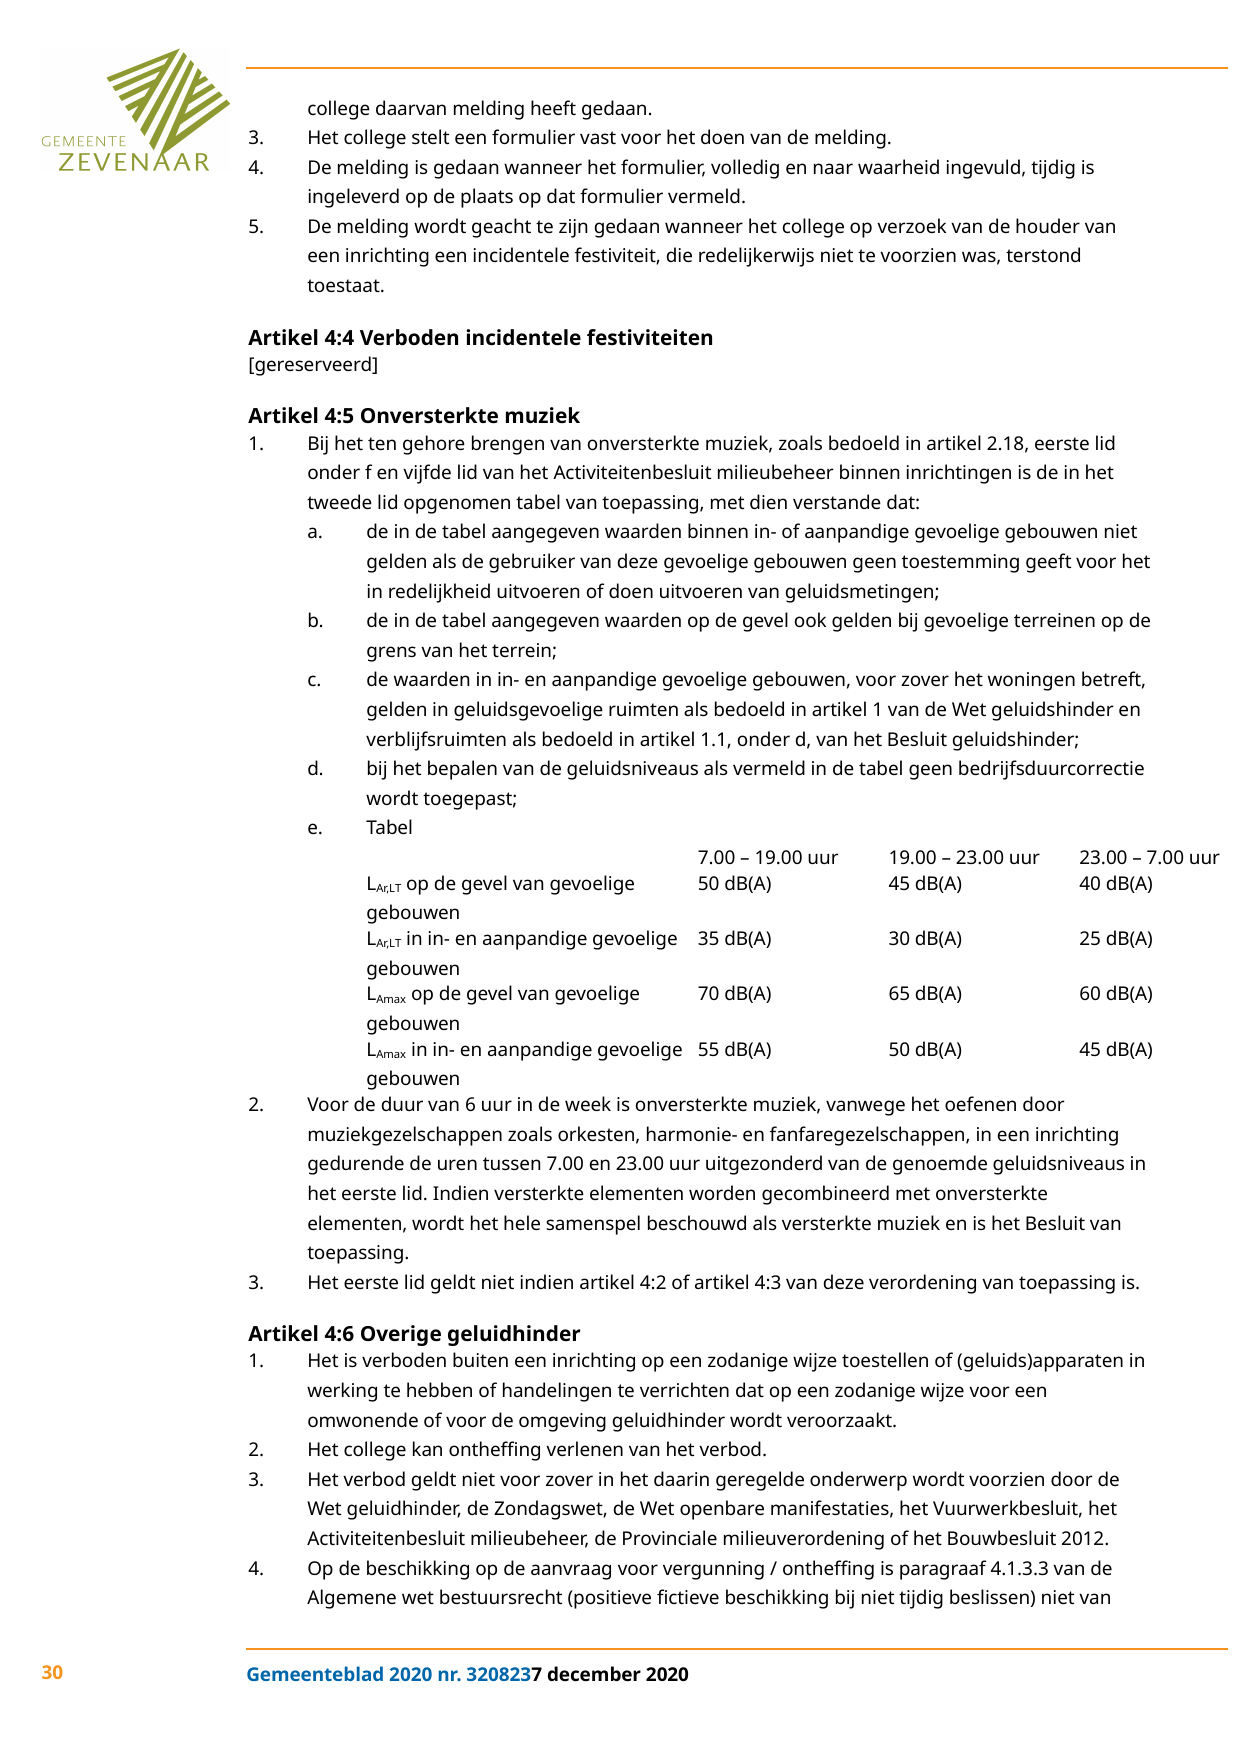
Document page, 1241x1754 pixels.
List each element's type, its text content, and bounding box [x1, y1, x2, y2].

text Artikel 4:6 Overige geluidhinder [248, 1319, 1152, 1348]
table_cell LAmax in in- en aanpandige gevoelige gebouwen [366, 1036, 698, 1091]
list Voor de duur van 6 uur in de week is onversterkte muziek, vanwege het oefenen door muziekgezelschappen zoals orkesten, harmonie- en fanfaregezelschappen, in een inrichting gedurende de uren tussen 7.00 en 23.00 uur uitgezonderd van de genoemde geluidsniveaus in het eerste lid. Indien versterkte elementen worden gecombineerd met onversterkte elementen, wordt het hele samenspel beschouwd als versterkte muziek en is het Besluit van toepassing. [248, 1091, 1152, 1265]
table_cell 30 dB(A) [888, 925, 1079, 981]
table_cell 60 dB(A) [1079, 981, 1240, 1036]
table_header 23.00 – 7.00 uur [1079, 844, 1240, 870]
list Het college kan ontheffing verlenen van het verbod. [248, 1436, 1152, 1462]
table_cell 50 dB(A) [888, 1036, 1079, 1091]
list De melding is gedaan wanneer het formulier, volledig en naar waarheid ingevuld, tijdig is ingeleverd op de plaats op dat formulier vermeld. [248, 154, 1152, 209]
list Op de beschikking op de aanvraag voor vergunning / ontheffing is paragraaf 4.1.3.3 van de Algemene wet bestuursrecht (positieve fictieve beschikking bij niet tijdig beslissen) niet van [248, 1555, 1152, 1610]
table_header 7.00 – 19.00 uur [698, 844, 888, 870]
text [gereserveerd] [248, 351, 1152, 377]
table_cell LAr,LT op de gevel van gevoelige gebouwen [366, 870, 698, 925]
list Tabel [307, 814, 1152, 840]
list college daarvan melding heeft gedaan. [248, 95, 1152, 121]
list Het eerste lid geldt niet indien artikel 4:2 of artikel 4:3 van deze verordening van toepassing is. [248, 1269, 1152, 1294]
table_cell LAr,LT in in- en aanpandige gevoelige gebouwen [366, 925, 698, 981]
list De melding wordt geacht te zijn gedaan wanneer het college op verzoek van de houder van een inrichting een incidentele festiviteit, die redelijkerwijs niet te voorzien was, terstond toestaat. [248, 213, 1152, 298]
table_header [366, 844, 698, 870]
table_cell 50 dB(A) [698, 870, 888, 925]
text Artikel 4:4 Verboden incidentele festiviteiten [248, 323, 1152, 351]
table_cell 70 dB(A) [698, 981, 888, 1036]
list de in de tabel aangegeven waarden binnen in- of aanpandige gevoelige gebouwen niet gelden als de gebruiker van deze gevoelige gebouwen geen toestemming geeft voor het in redelijkheid uitvoeren of doen uitvoeren van geluidsmetingen; [307, 519, 1152, 604]
table_cell 40 dB(A) [1079, 870, 1240, 925]
table_cell LAmax op de gevel van gevoelige gebouwen [366, 981, 698, 1036]
list bij het bepalen van de geluidsniveaus als vermeld in de tabel geen bedrijfsduurcorrectie wordt toegepast; [307, 755, 1152, 811]
table_cell 35 dB(A) [698, 925, 888, 981]
text Artikel 4:5 Onversterkte muziek [248, 402, 1152, 430]
list Bij het ten gehore brengen van onversterkte muziek, zoals bedoeld in artikel 2.18, eerste lid onder f en vijfde lid van het Activiteitenbesluit milieubeheer binnen inrichtingen is de in het tweede lid opgenomen tabel van toepassing, met dien verstande dat: [248, 430, 1152, 515]
list Het is verboden buiten een inrichting op een zodanige wijze toestellen of (geluids)apparaten in werking te hebben of handelingen te verrichten dat op een zodanige wijze voor een omwonende of voor de omgeving geluidhinder wordt veroorzaakt. [248, 1348, 1152, 1433]
list Het college stelt een formulier vast voor het doen van de melding. [248, 124, 1152, 150]
table_cell 65 dB(A) [888, 981, 1079, 1036]
table_cell 45 dB(A) [1079, 1036, 1240, 1091]
picture [41, 47, 231, 172]
table_header 19.00 – 23.00 uur [888, 844, 1079, 870]
table_cell 25 dB(A) [1079, 925, 1240, 981]
list Het verbod geldt niet voor zover in het daarin geregelde onderwerp wordt voorzien door de Wet geluidhinder, de Zondagswet, de Wet openbare manifestaties, het Vuurwerkbesluit, het Activiteitenbesluit milieubeheer, de Provinciale milieuverordening of het Bouwbesluit 2012. [248, 1466, 1152, 1551]
list de waarden in in- en aanpandige gevoelige gebouwen, voor zover het woningen betreft, gelden in geluidsgevoelige ruimten als bedoeld in artikel 1 van de Wet geluidshinder en verblijfsruimten als bedoeld in artikel 1.1, onder d, van het Besluit geluidshinder; [307, 667, 1152, 752]
table_cell 45 dB(A) [888, 870, 1079, 925]
list de in de tabel aangegeven waarden op de gevel ook gelden bij gevoelige terreinen op de grens van het terrein; [307, 607, 1152, 663]
table_cell 55 dB(A) [698, 1036, 888, 1091]
